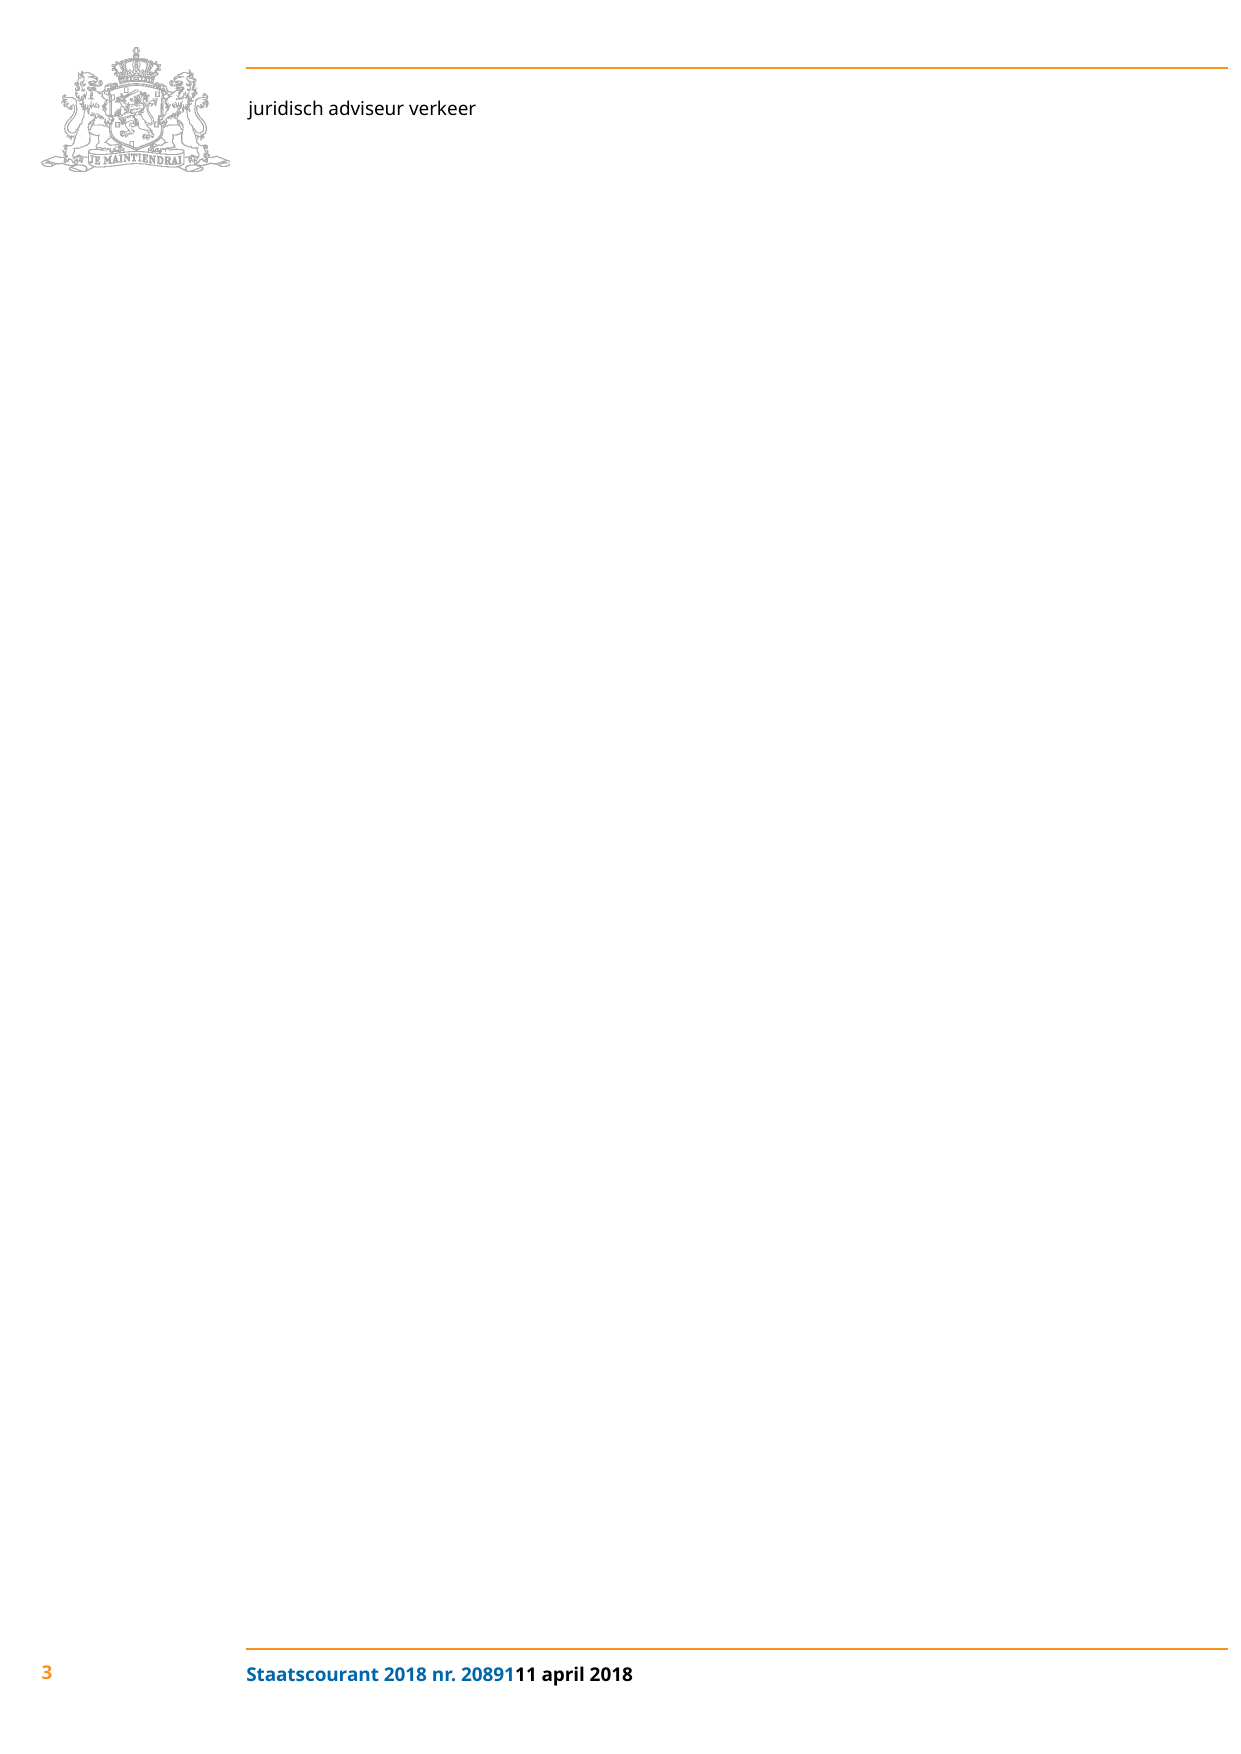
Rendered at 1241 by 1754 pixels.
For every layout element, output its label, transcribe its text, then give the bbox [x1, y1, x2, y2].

text juridisch adviseur verkeer [248, 95, 1152, 121]
picture [41, 47, 231, 172]
